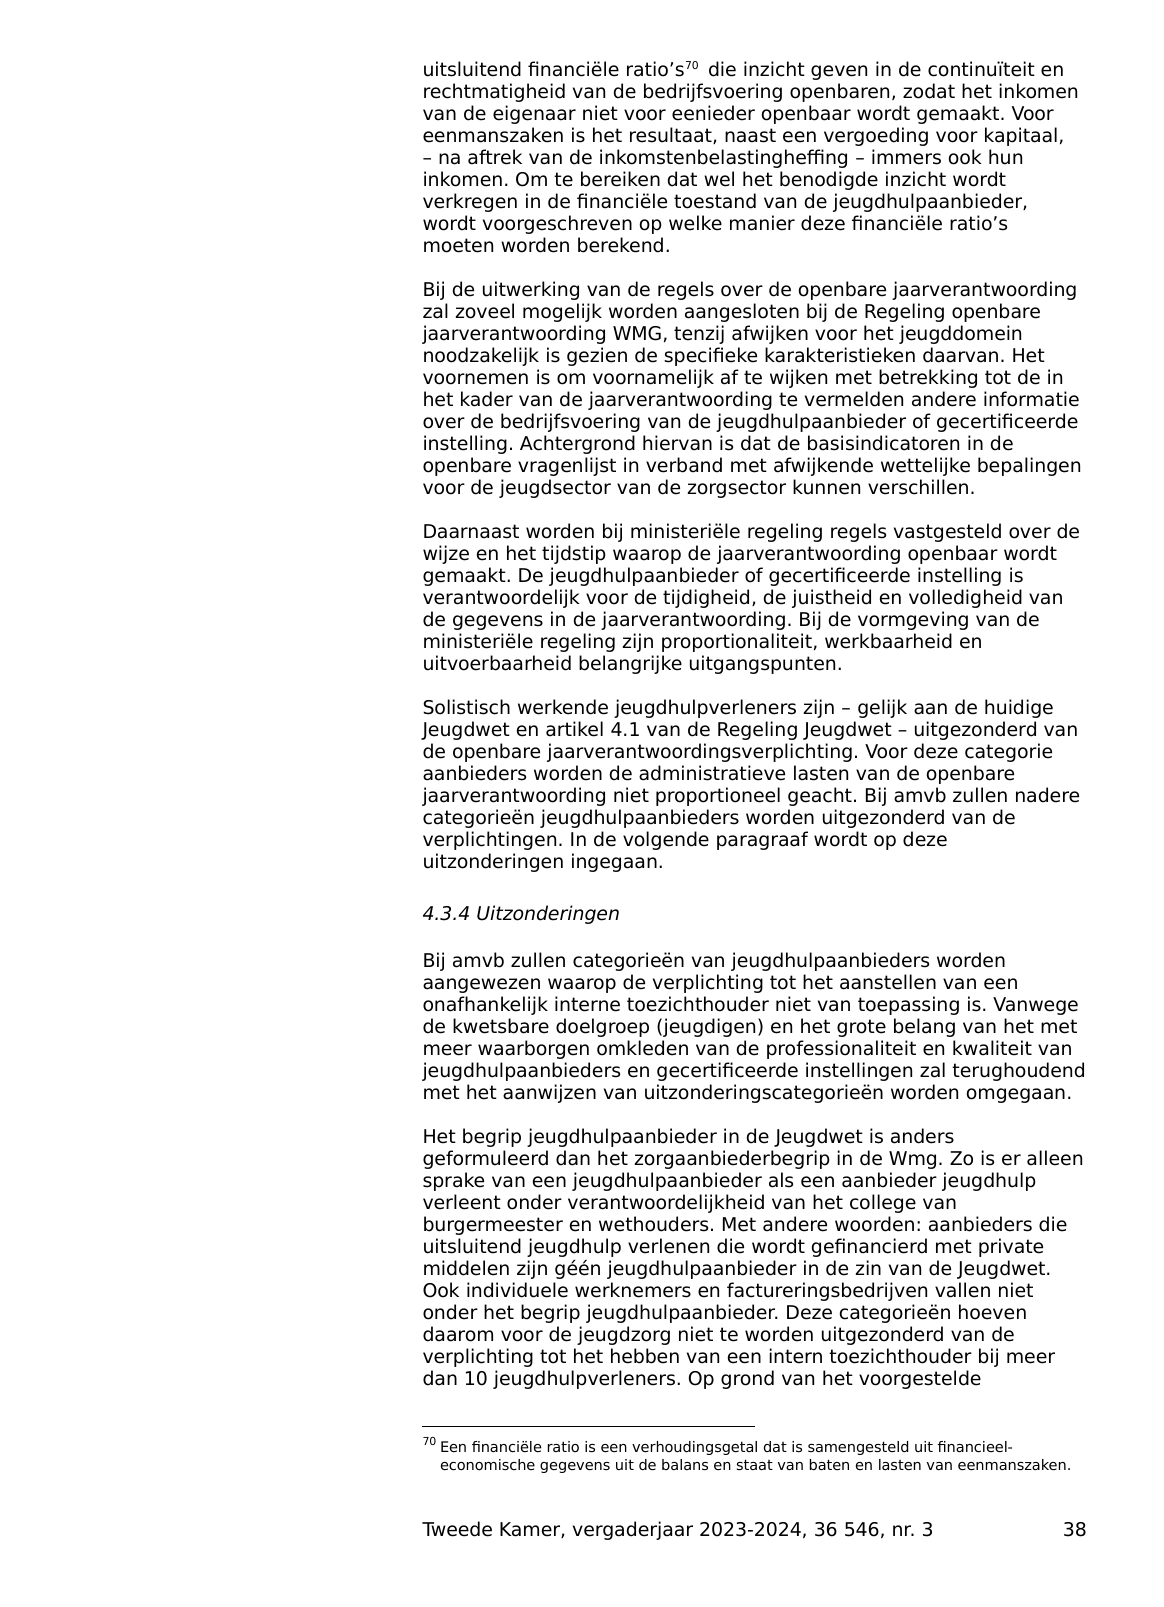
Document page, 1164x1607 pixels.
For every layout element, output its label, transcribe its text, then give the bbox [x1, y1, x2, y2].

text Daarnaast worden bij ministeriële regeling regels vastgesteld over de wijze en het tijdstip waarop de jaarverantwoording openbaar wordt gemaakt. De jeugdhulpaanbieder of gecertificeerde instelling is verantwoordelijk voor de tijdigheid, de juistheid en volledigheid van de gegevens in de jaarverantwoording. Bij de vormgeving van de ministeriële regeling zijn proportionaliteit, werkbaarheid en uitvoerbaarheid belangrijke uitgangspunten. [422, 521, 1087, 675]
text Bij de uitwerking van de regels over de openbare jaarverantwoording zal zoveel mogelijk worden aangesloten bij de Regeling openbare jaarverantwoording WMG, tenzij afwijken voor het jeugddomein noodzakelijk is gezien de specifieke karakteristieken daarvan. Het voornemen is om voornamelijk af te wijken met betrekking tot de in het kader van de jaarverantwoording te vermelden andere informatie over de bedrijfsvoering van de jeugdhulpaanbieder of gecertificeerde instelling. Achtergrond hiervan is dat de basisindicatoren in de openbare vragenlijst in verband met afwijkende wettelijke bepalingen voor de jeugdsector van de zorgsector kunnen verschillen. [422, 279, 1087, 499]
subtitle 4.3.4 Uitzonderingen [422, 903, 1087, 925]
text Het begrip jeugdhulpaanbieder in de Jeugdwet is anders geformuleerd dan het zorgaanbiederbegrip in de Wmg. Zo is er alleen sprake van een jeugdhulpaanbieder als een aanbieder jeugdhulp verleent onder verantwoordelijkheid van het college van burgermeester en wethouders. Met andere woorden: aanbieders die uitsluitend jeugdhulp verlenen die wordt gefinancierd met private middelen zijn géén jeugdhulpaanbieder in de zin van de Jeugdwet. Ook individuele werknemers en factureringsbedrijven vallen niet onder het begrip jeugdhulpaanbieder. Deze categorieën hoeven daarom voor de jeugdzorg niet te worden uitgezonderd van de verplichting tot het hebben van een intern toezichthouder bij meer dan 10 jeugdhulpverleners. Op grond van het voorgestelde [422, 1126, 1087, 1390]
text Een financiële ratio is een verhoudingsgetal dat is samengesteld uit financieel-economische gegevens uit de balans en staat van baten en lasten van eenmanszaken. [422, 1435, 1087, 1474]
text uitsluitend financiële ratio’s die inzicht geven in de continuïteit en rechtmatigheid van de bedrijfsvoering openbaren, zodat het inkomen van de eigenaar niet voor eenieder openbaar wordt gemaakt. Voor eenmanszaken is het resultaat, naast een vergoeding voor kapitaal, – na aftrek van de inkomstenbelastingheffing – immers ook hun inkomen. Om te bereiken dat wel het benodigde inzicht wordt verkregen in de financiële toestand van de jeugdhulpaanbieder, wordt voorgeschreven op welke manier deze financiële ratio’s moeten worden berekend. [422, 59, 1087, 257]
text Bij amvb zullen categorieën van jeugdhulpaanbieders worden aangewezen waarop de verplichting tot het aanstellen van een onafhankelijk interne toezichthouder niet van toepassing is. Vanwege de kwetsbare doelgroep (jeugdigen) en het grote belang van het met meer waarborgen omkleden van de professionaliteit en kwaliteit van jeugdhulpaanbieders en gecertificeerde instellingen zal terughoudend met het aanwijzen van uitzonderingscategorieën worden omgegaan. [422, 950, 1087, 1104]
text Solistisch werkende jeugdhulpverleners zijn – gelijk aan de huidige Jeugdwet en artikel 4.1 van de Regeling Jeugdwet – uitgezonderd van de openbare jaarverantwoordingsverplichting. Voor deze categorie aanbieders worden de administratieve lasten van de openbare jaarverantwoording niet proportioneel geacht. Bij amvb zullen nadere categorieën jeugdhulpaanbieders worden uitgezonderd van de verplichtingen. In de volgende paragraaf wordt op deze uitzonderingen ingegaan. [422, 697, 1087, 873]
